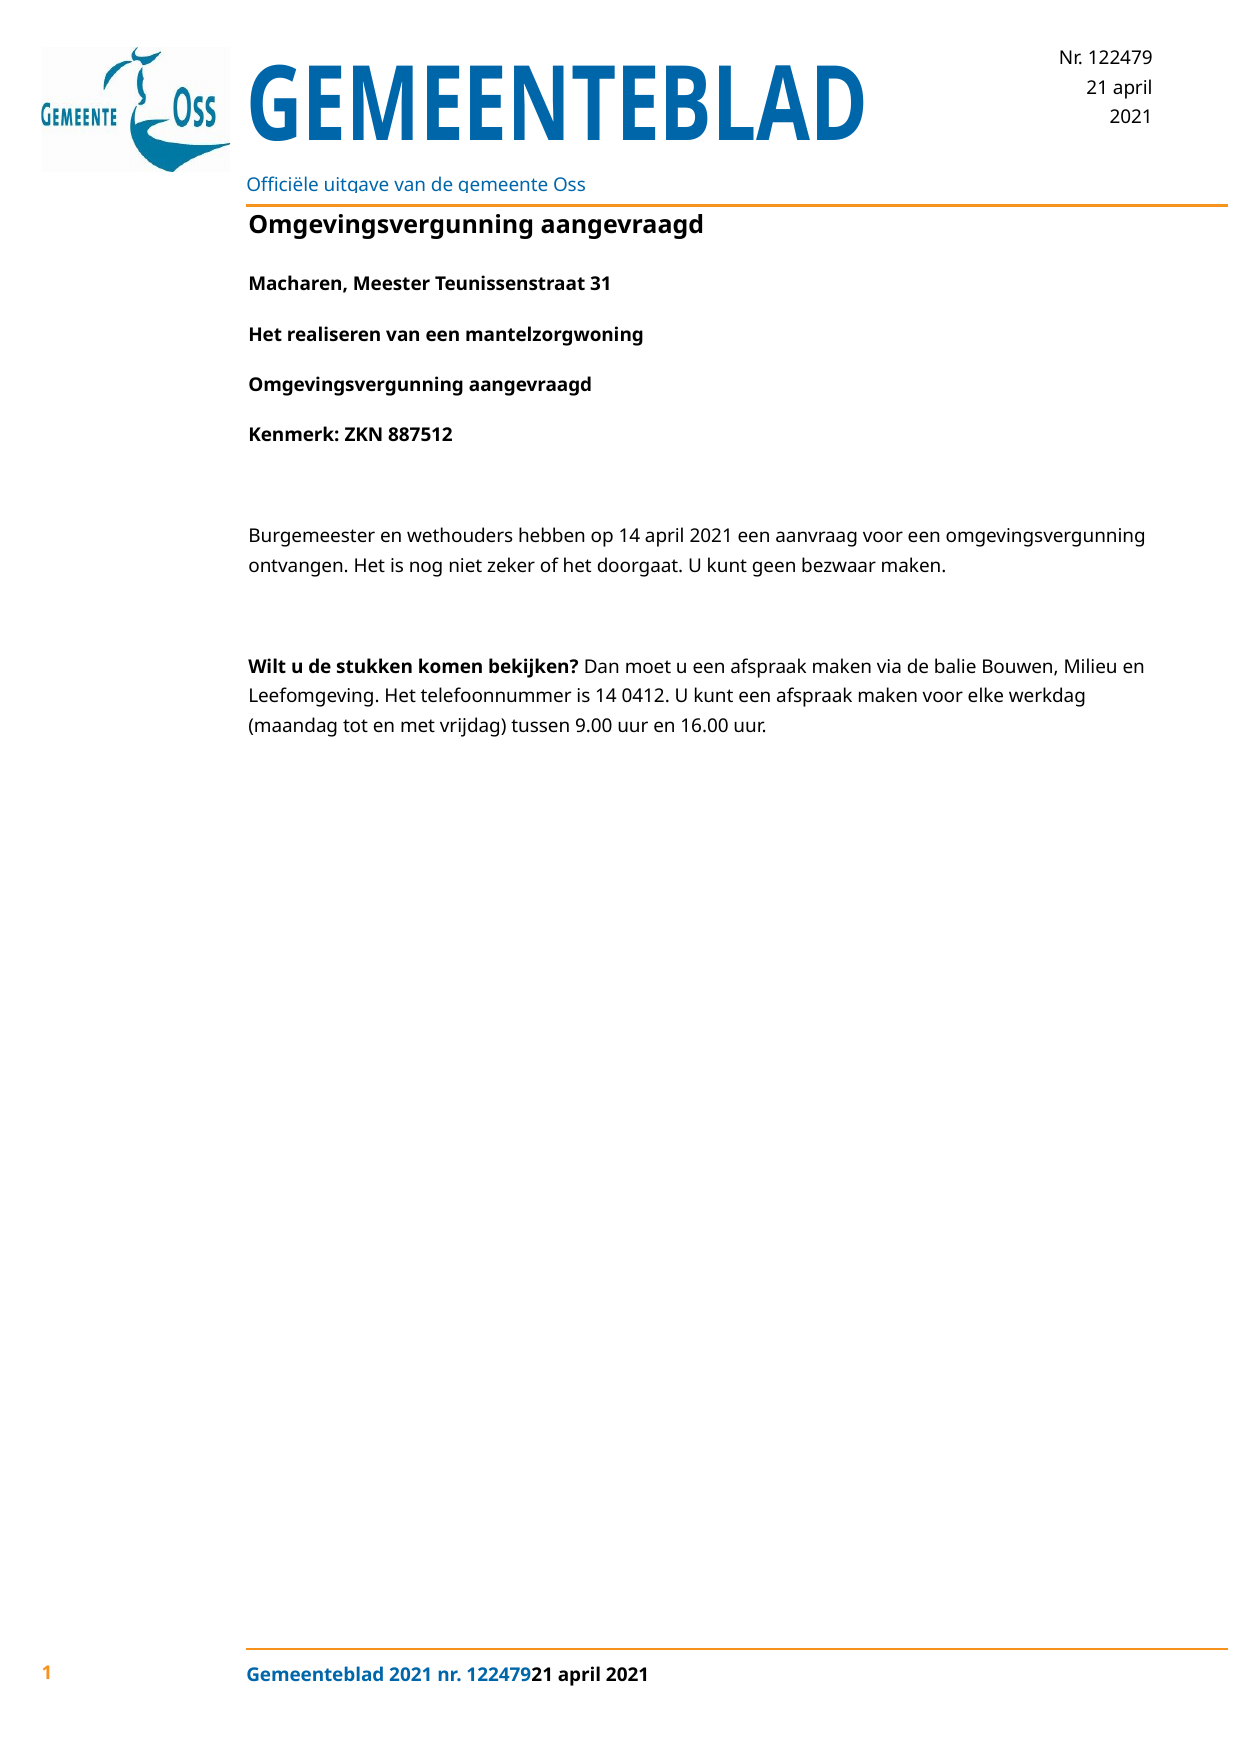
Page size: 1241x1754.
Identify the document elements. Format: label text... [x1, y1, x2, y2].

picture [41, 47, 231, 172]
text Burgemeester en wethouders hebben op 14 april 2021 een aanvraag voor een omgevingsvergunning ontvangen. Het is nog niet zeker of het doorgaat. U kunt geen bezwaar maken. [248, 522, 1152, 578]
text Het realiseren van een mantelzorgwoning [248, 321, 1152, 346]
text Wilt u de stukken komen bekijken? Dan moet u een afspraak maken via de balie Bouwen, Milieu en Leefomgeving. Het telefoonnummer is 14 0412. U kunt een afspraak maken voor elke werkdag (maandag tot en met vrijdag) tussen 9.00 uur en 16.00 uur. [248, 653, 1152, 738]
text Omgevingsvergunning aangevraagd [248, 207, 1152, 241]
text Kenmerk: ZKN 887512 [248, 422, 1152, 447]
text Omgevingsvergunning aangevraagd [248, 371, 1152, 397]
text Macharen, Meester Teunissenstraat 31 [248, 270, 1152, 296]
